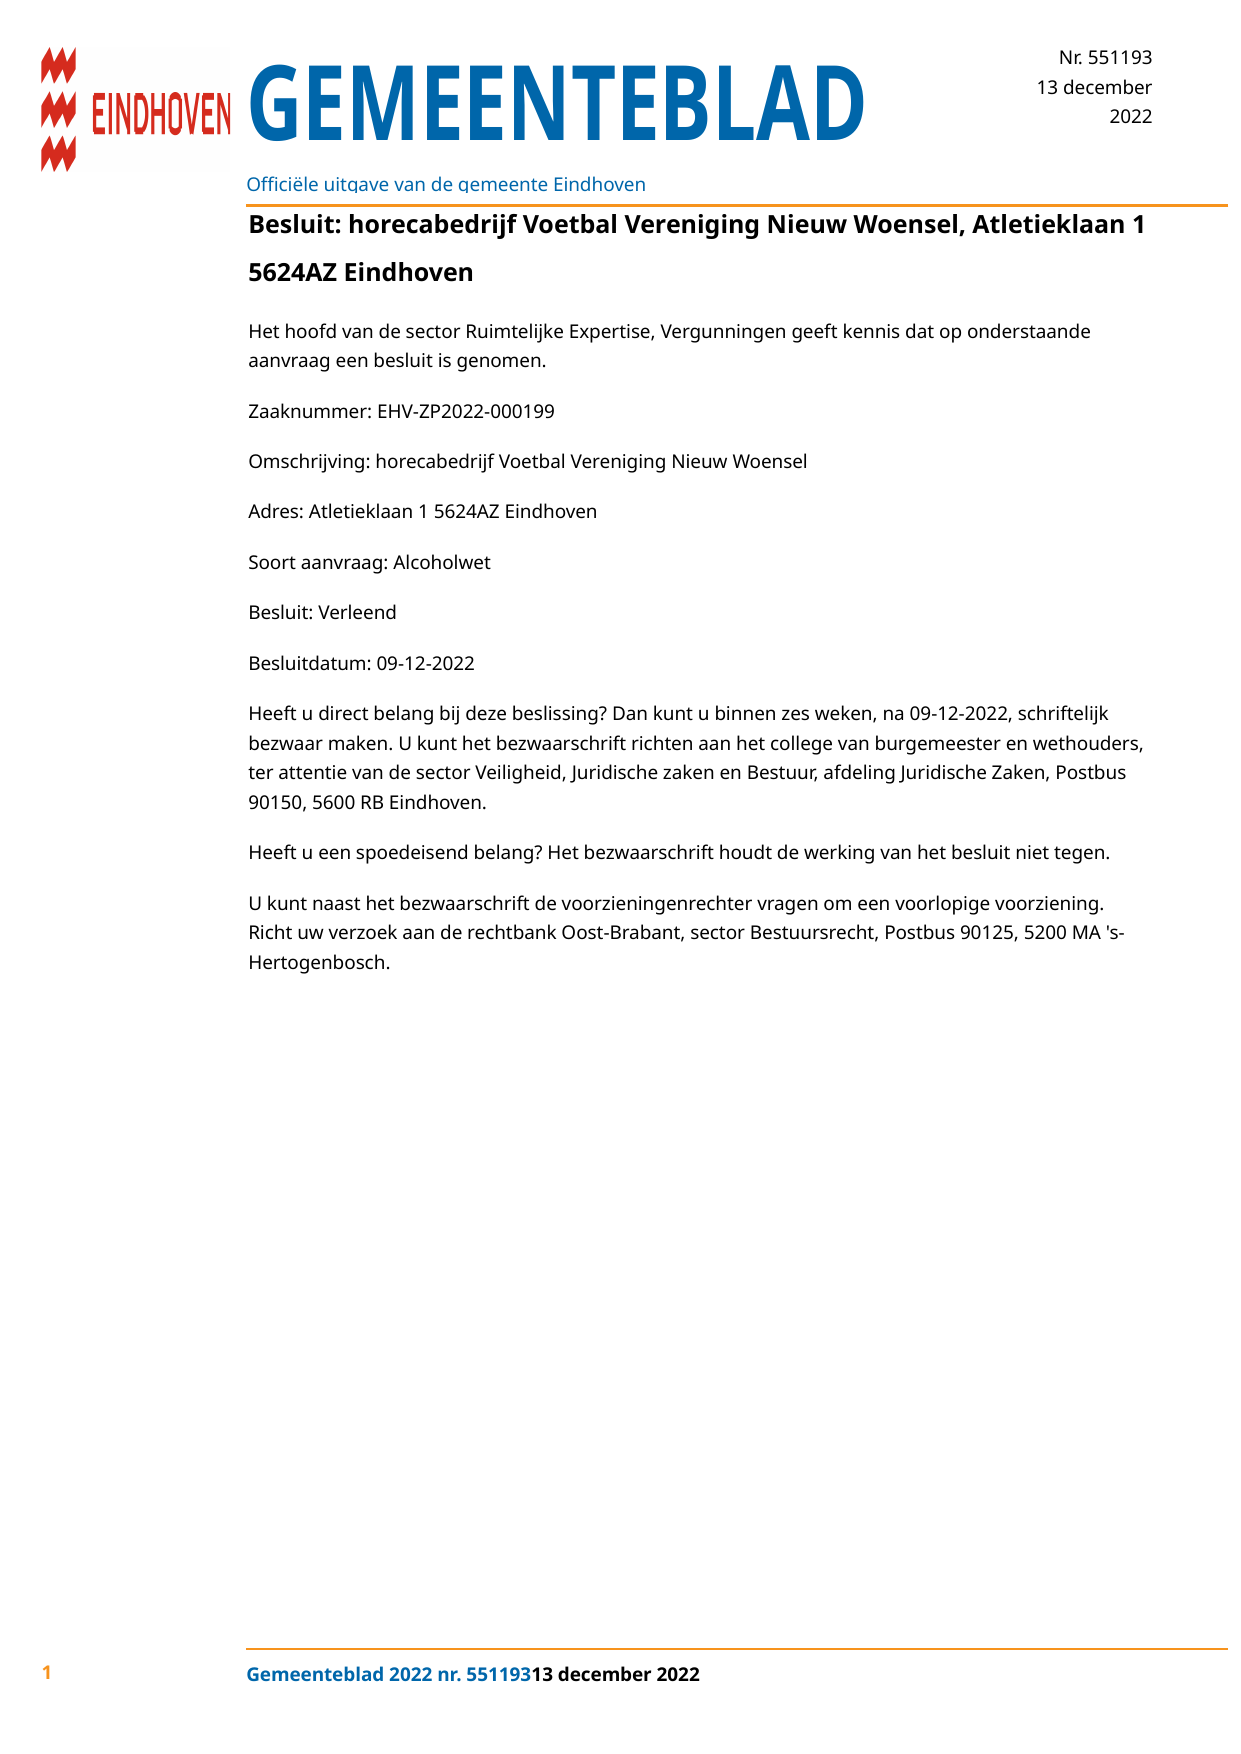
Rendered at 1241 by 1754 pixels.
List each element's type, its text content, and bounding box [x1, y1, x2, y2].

text U kunt naast het bezwaarschrift de voorzieningenrechter vragen om een voorlopige voorziening. Richt uw verzoek aan de rechtbank Oost-Brabant, sector Bestuursrecht, Postbus 90125, 5200 MA 's-Hertogenbosch. [248, 890, 1152, 975]
text Het hoofd van de sector Ruimtelijke Expertise, Vergunningen geeft kennis dat op onderstaande aanvraag een besluit is genomen. [248, 318, 1152, 373]
text Besluitdatum: 09-12-2022 [248, 650, 1152, 676]
text Adres: Atletieklaan 1 5624AZ Eindhoven [248, 499, 1152, 524]
text Soort aanvraag: Alcoholwet [248, 549, 1152, 575]
text Heeft u een spoedeisend belang? Het bezwaarschrift houdt de werking van het besluit niet tegen. [248, 839, 1152, 865]
text Besluit: horecabedrijf Voetbal Vereniging Nieuw Woensel, Atletieklaan 1 5624AZ Eindhoven [248, 207, 1152, 288]
text Besluit: Verleend [248, 599, 1152, 625]
text Zaaknummer: EHV-ZP2022-000199 [248, 398, 1152, 424]
text Omschrijving: horecabedrijf Voetbal Vereniging Nieuw Woensel [248, 448, 1152, 474]
picture [41, 47, 231, 172]
text Heeft u direct belang bij deze beslissing? Dan kunt u binnen zes weken, na 09-12-2022, schriftelijk bezwaar maken. U kunt het bezwaarschrift richten aan het college van burgemeester en wethouders, ter attentie van de sector Veiligheid, Juridische zaken en Bestuur, afdeling Juridische Zaken, Postbus 90150, 5600 RB Eindhoven. [248, 700, 1152, 815]
